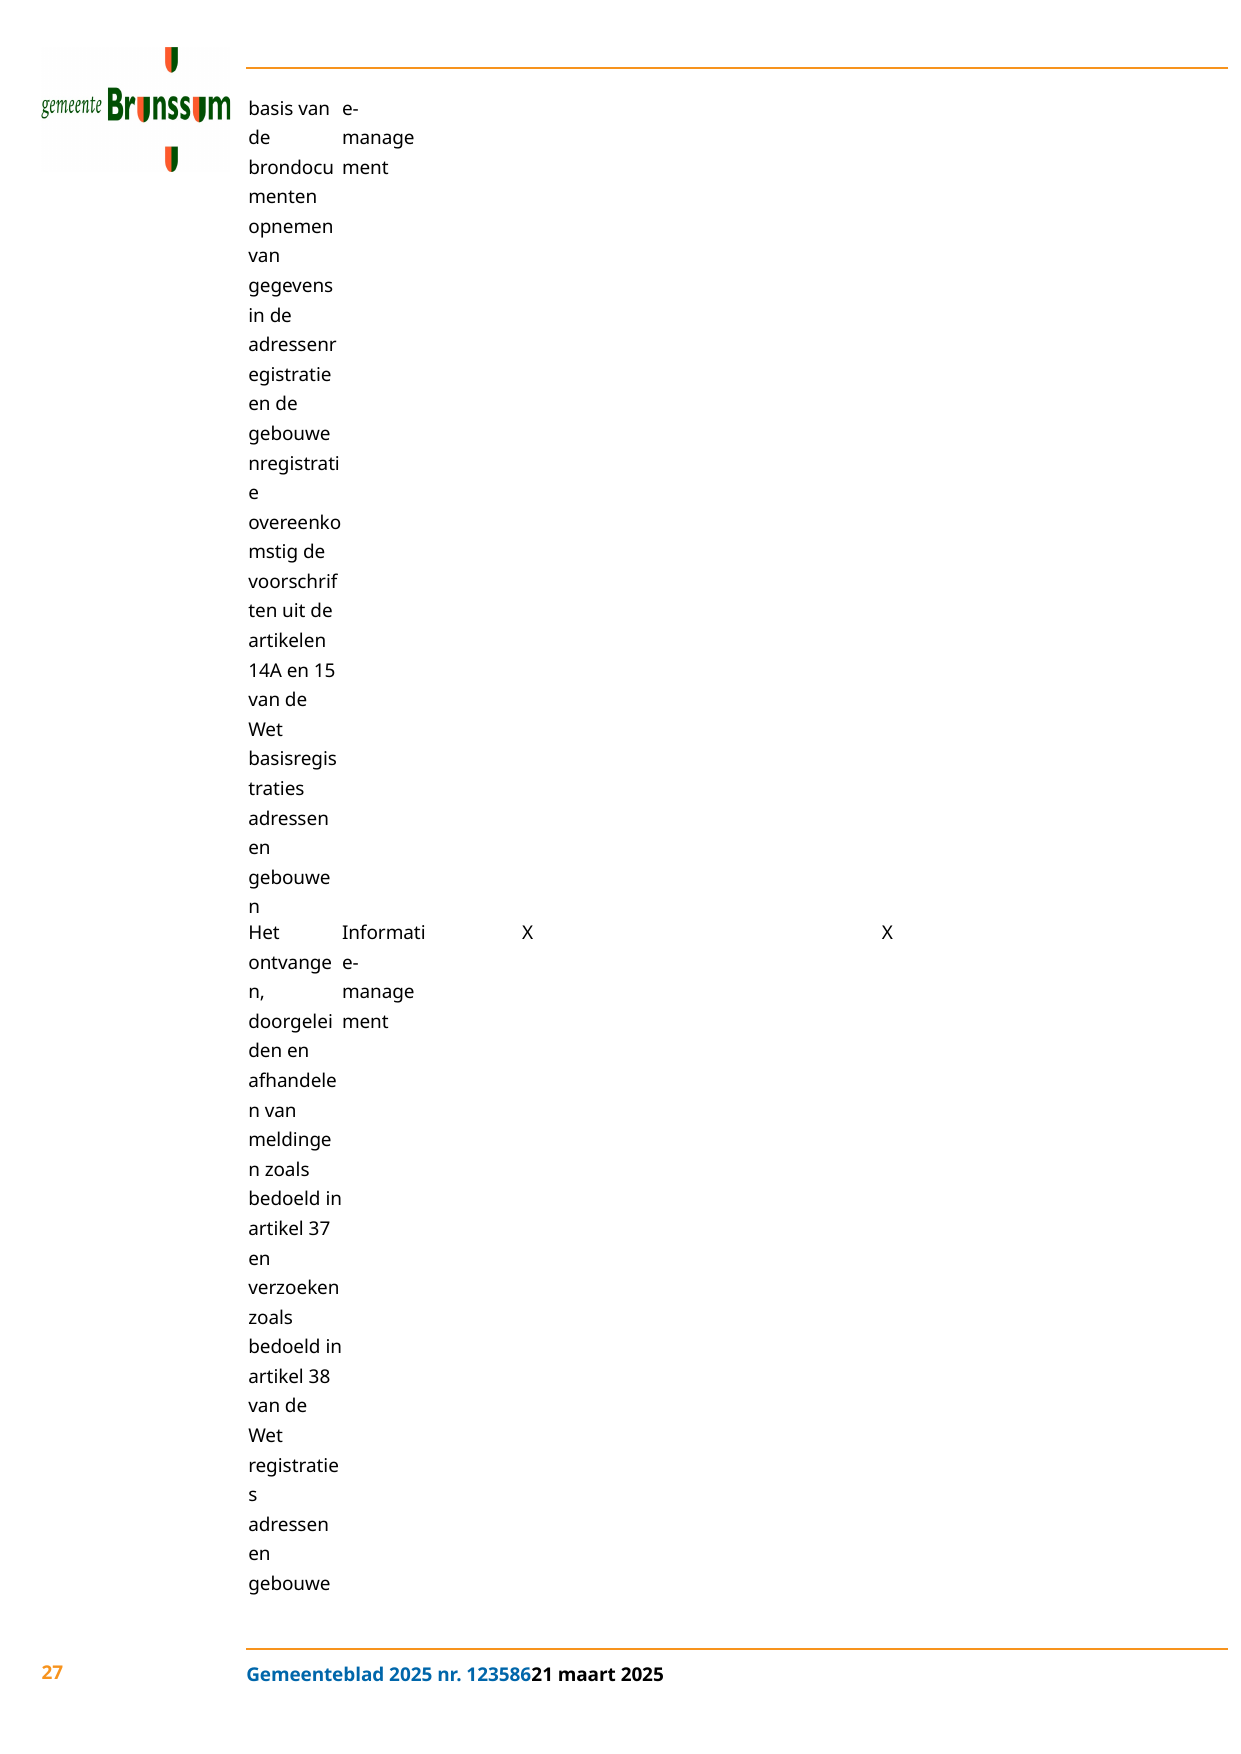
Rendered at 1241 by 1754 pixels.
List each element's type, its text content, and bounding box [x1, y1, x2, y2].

table_cell [792, 95, 882, 919]
table_cell [612, 95, 702, 919]
table_cell [432, 95, 522, 919]
table_cell [702, 95, 792, 919]
table_cell Informatie-management [342, 919, 432, 1596]
table_cell X [522, 919, 612, 1596]
table_cell [972, 919, 1062, 1596]
table_cell [882, 95, 972, 919]
table_cell [792, 919, 882, 1596]
table_cell X [882, 919, 972, 1596]
table_cell basis van de brondocumenten opnemen van gegevens in de adressenregistratie en de gebouwenregistratie overeenkomstig de voorschriften uit de artikelen 14A en 15 van de Wet basisregistraties adressen en gebouwen [248, 95, 342, 919]
table_cell [612, 919, 702, 1596]
table_cell [432, 919, 522, 1596]
table_cell [972, 95, 1062, 919]
picture [41, 47, 231, 172]
table_cell [1062, 919, 1152, 1596]
table_cell e-management [342, 95, 432, 919]
table_cell [702, 919, 792, 1596]
table_cell [1062, 95, 1152, 919]
table_cell [522, 95, 612, 919]
table_cell Het ontvangen, doorgeleiden en afhandelen van meldingen zoals bedoeld in artikel 37 en verzoeken zoals bedoeld in artikel 38 van de Wet registraties adressen en gebouwe [248, 919, 342, 1596]
